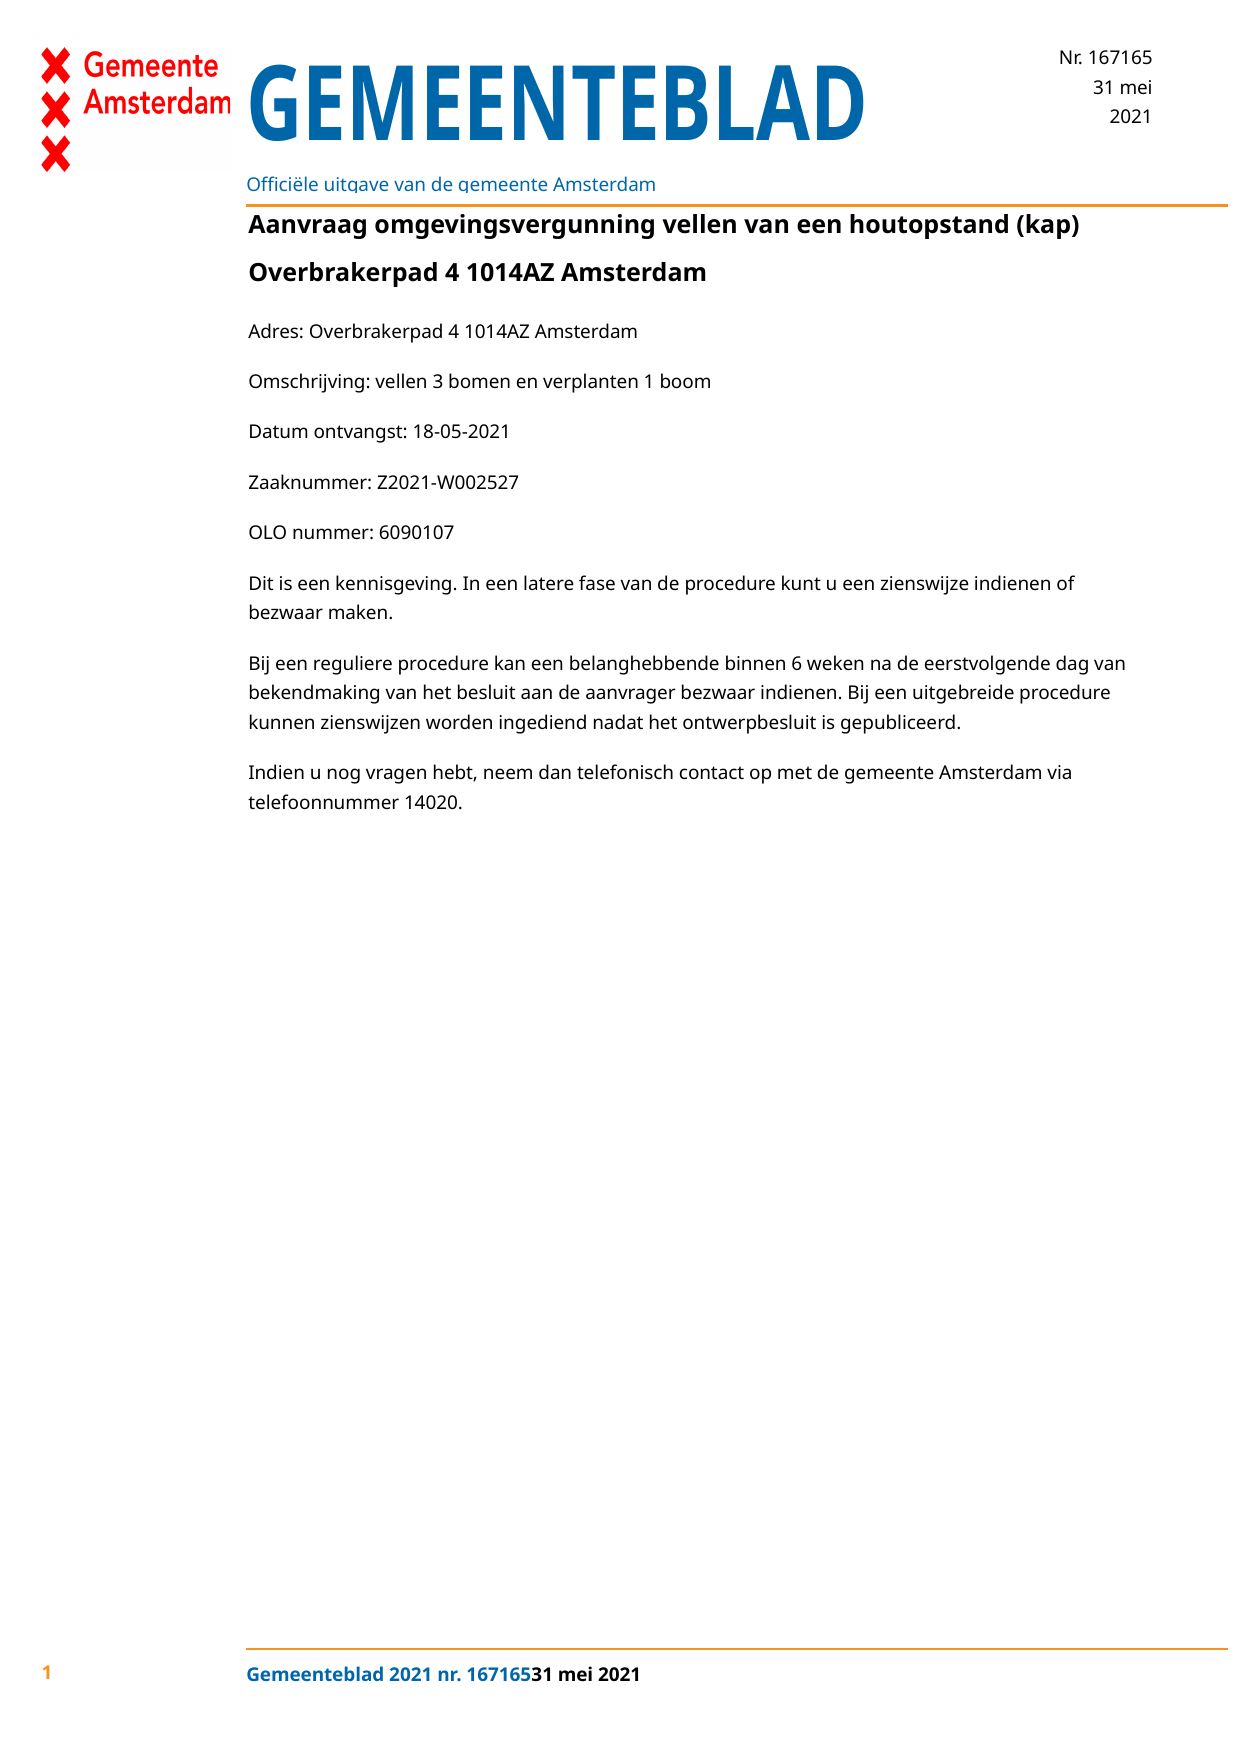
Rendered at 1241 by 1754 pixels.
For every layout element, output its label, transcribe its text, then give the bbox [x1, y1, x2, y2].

text Omschrijving: vellen 3 bomen en verplanten 1 boom [248, 368, 1152, 394]
text Dit is een kennisgeving. In een latere fase van de procedure kunt u een zienswijze indienen of bezwaar maken. [248, 570, 1152, 625]
text OLO nummer: 6090107 [248, 519, 1152, 545]
text Aanvraag omgevingsvergunning vellen van een houtopstand (kap) Overbrakerpad 4 1014AZ Amsterdam [248, 207, 1152, 288]
text Bij een reguliere procedure kan een belanghebbende binnen 6 weken na de eerstvolgende dag van bekendmaking van het besluit aan de aanvrager bezwaar indienen. Bij een uitgebreide procedure kunnen zienswijzen worden ingediend nadat het ontwerpbesluit is gepubliceerd. [248, 650, 1152, 735]
text Zaaknummer: Z2021-W002527 [248, 469, 1152, 495]
picture [41, 47, 231, 172]
text Adres: Overbrakerpad 4 1014AZ Amsterdam [248, 318, 1152, 344]
text Datum ontvangst: 18-05-2021 [248, 419, 1152, 444]
text Indien u nog vragen hebt, neem dan telefonisch contact op met de gemeente Amsterdam via telefoonnummer 14020. [248, 759, 1152, 815]
